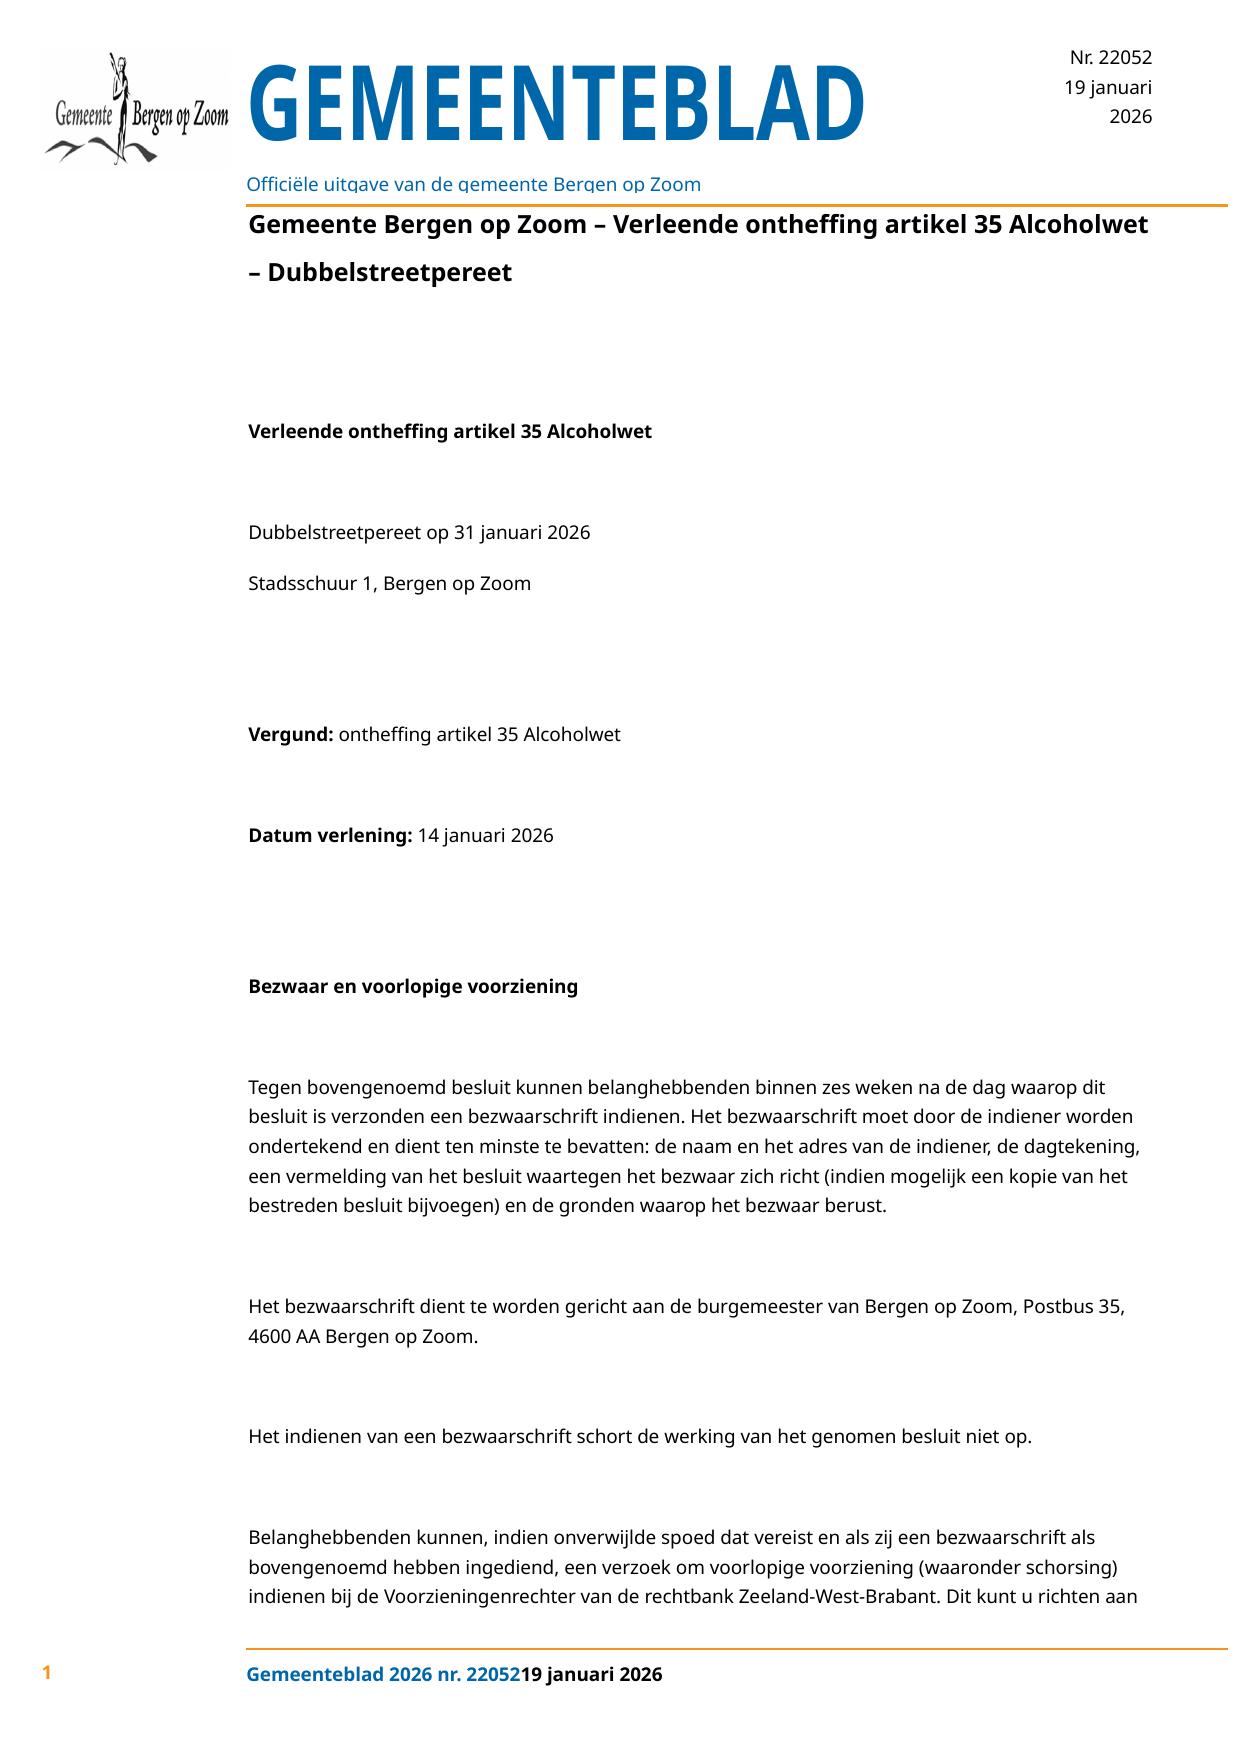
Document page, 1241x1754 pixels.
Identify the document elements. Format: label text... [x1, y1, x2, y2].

text Bezwaar en voorlopige voorziening [248, 973, 1152, 999]
text Stadsschuur 1, Bergen op Zoom [248, 570, 1152, 596]
text Tegen bovengenoemd besluit kunnen belanghebbenden binnen zes weken na de dag waarop dit besluit is verzonden een bezwaarschrift indienen. Het bezwaarschrift moet door de indiener worden ondertekend en dient ten minste te bevatten: de naam en het adres van de indiener, de dagtekening, een vermelding van het besluit waartegen het bezwaar zich richt (indien mogelijk een kopie van het bestreden besluit bijvoegen) en de gronden waarop het bezwaar berust. [248, 1074, 1152, 1218]
text Datum verlening: 14 januari 2026 [248, 822, 1152, 848]
text Gemeente Bergen op Zoom – Verleende ontheffing artikel 35 Alcoholwet – Dubbelstreetpereet [248, 207, 1152, 288]
text Verleende ontheffing artikel 35 Alcoholwet [248, 419, 1152, 444]
text Het indienen van een bezwaarschrift schort de werking van het genomen besluit niet op. [248, 1424, 1152, 1449]
text Het bezwaarschrift dient te worden gericht aan de burgemeester van Bergen op Zoom, Postbus 35, 4600 AA Bergen op Zoom. [248, 1293, 1152, 1349]
text Belanghebbenden kunnen, indien onverwijlde spoed dat vereist en als zij een bezwaarschrift als bovengenoemd hebben ingediend, een verzoek om voorlopige voorziening (waaronder schorsing) indienen bij de Voorzieningenrechter van de rechtbank Zeeland-West-Brabant. Dit kunt u richten aan [248, 1524, 1152, 1609]
text Dubbelstreetpereet op 31 januari 2026 [248, 519, 1152, 545]
text Vergund: ontheffing artikel 35 Alcoholwet [248, 721, 1152, 747]
picture [41, 47, 231, 172]
